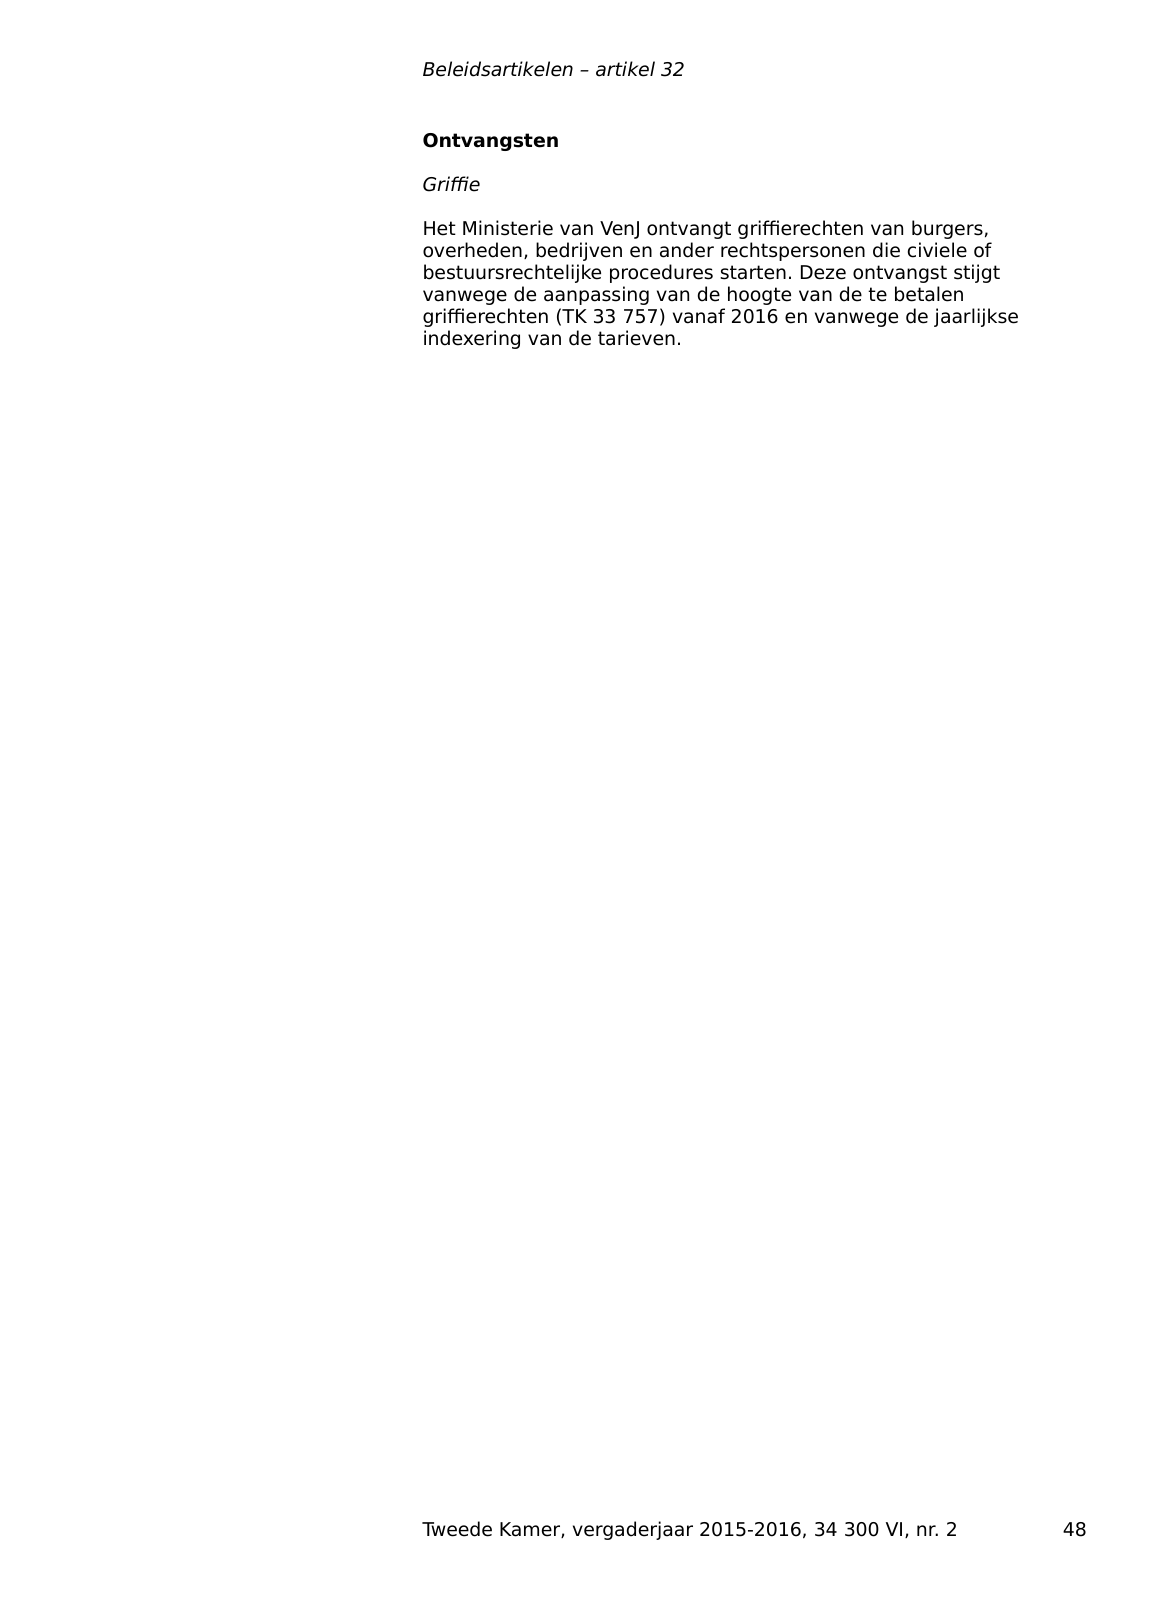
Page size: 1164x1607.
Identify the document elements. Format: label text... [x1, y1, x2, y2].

subtitle Griffie [422, 174, 1087, 196]
text Het Ministerie van VenJ ontvangt griffierechten van burgers, overheden, bedrijven en ander rechtspersonen die civiele of bestuursrechtelijke procedures starten. Deze ontvangst stijgt vanwege de aanpassing van de hoogte van de te betalen griffierechten (TK 33 757) vanaf 2016 en vanwege de jaarlijkse indexering van de tarieven. [422, 218, 1087, 350]
subtitle Ontvangsten [422, 130, 1087, 152]
